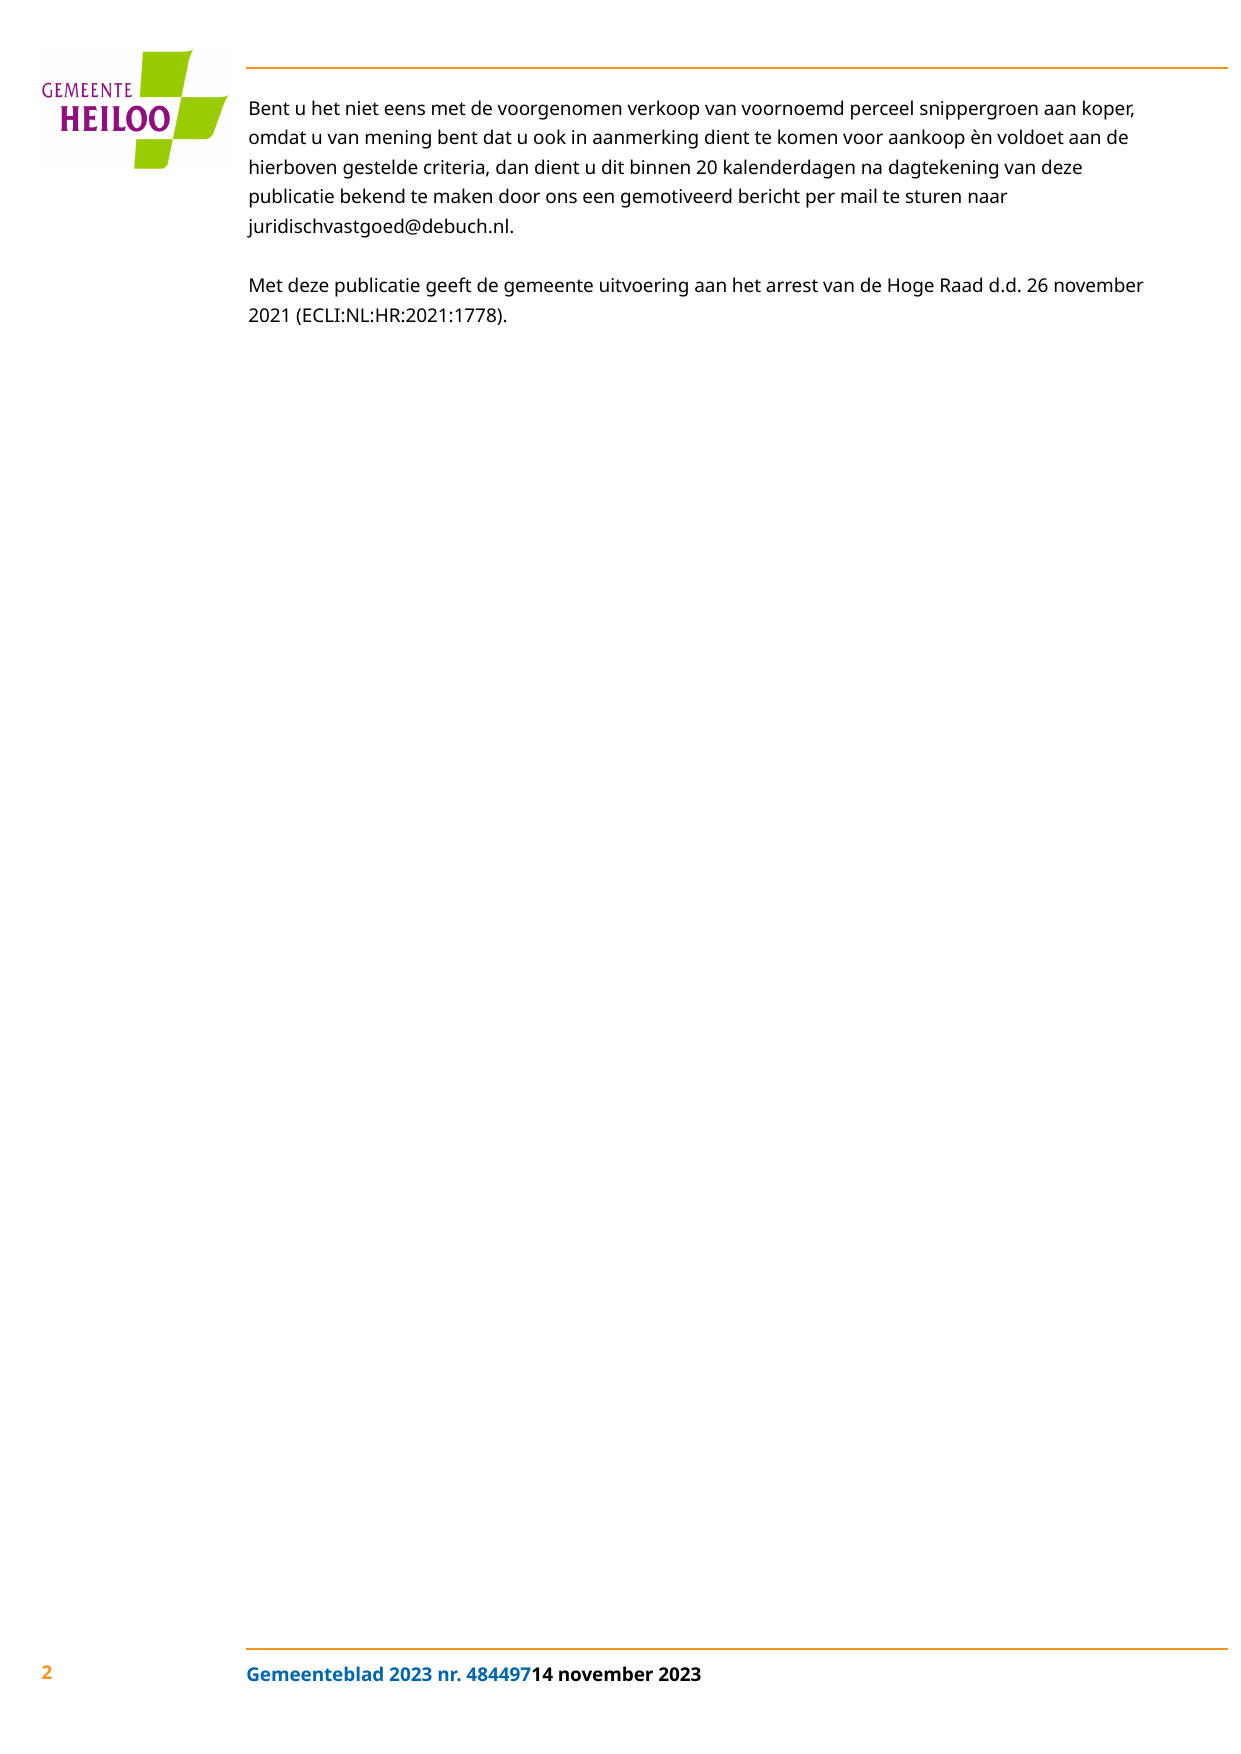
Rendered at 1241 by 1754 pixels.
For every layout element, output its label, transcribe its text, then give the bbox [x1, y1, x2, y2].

picture [41, 47, 231, 172]
text Met deze publicatie geeft de gemeente uitvoering aan het arrest van de Hoge Raad d.d. 26 november 2021 (ECLI:NL:HR:2021:1778). [248, 272, 1152, 328]
text Bent u het niet eens met de voorgenomen verkoop van voornoemd perceel snippergroen aan koper, omdat u van mening bent dat u ook in aanmerking dient te komen voor aankoop èn voldoet aan de hierboven gestelde criteria, dan dient u dit binnen 20 kalenderdagen na dagtekening van deze publicatie bekend te maken door ons een gemotiveerd bericht per mail te sturen naar juridischvastgoed@debuch.nl. [248, 95, 1152, 239]
